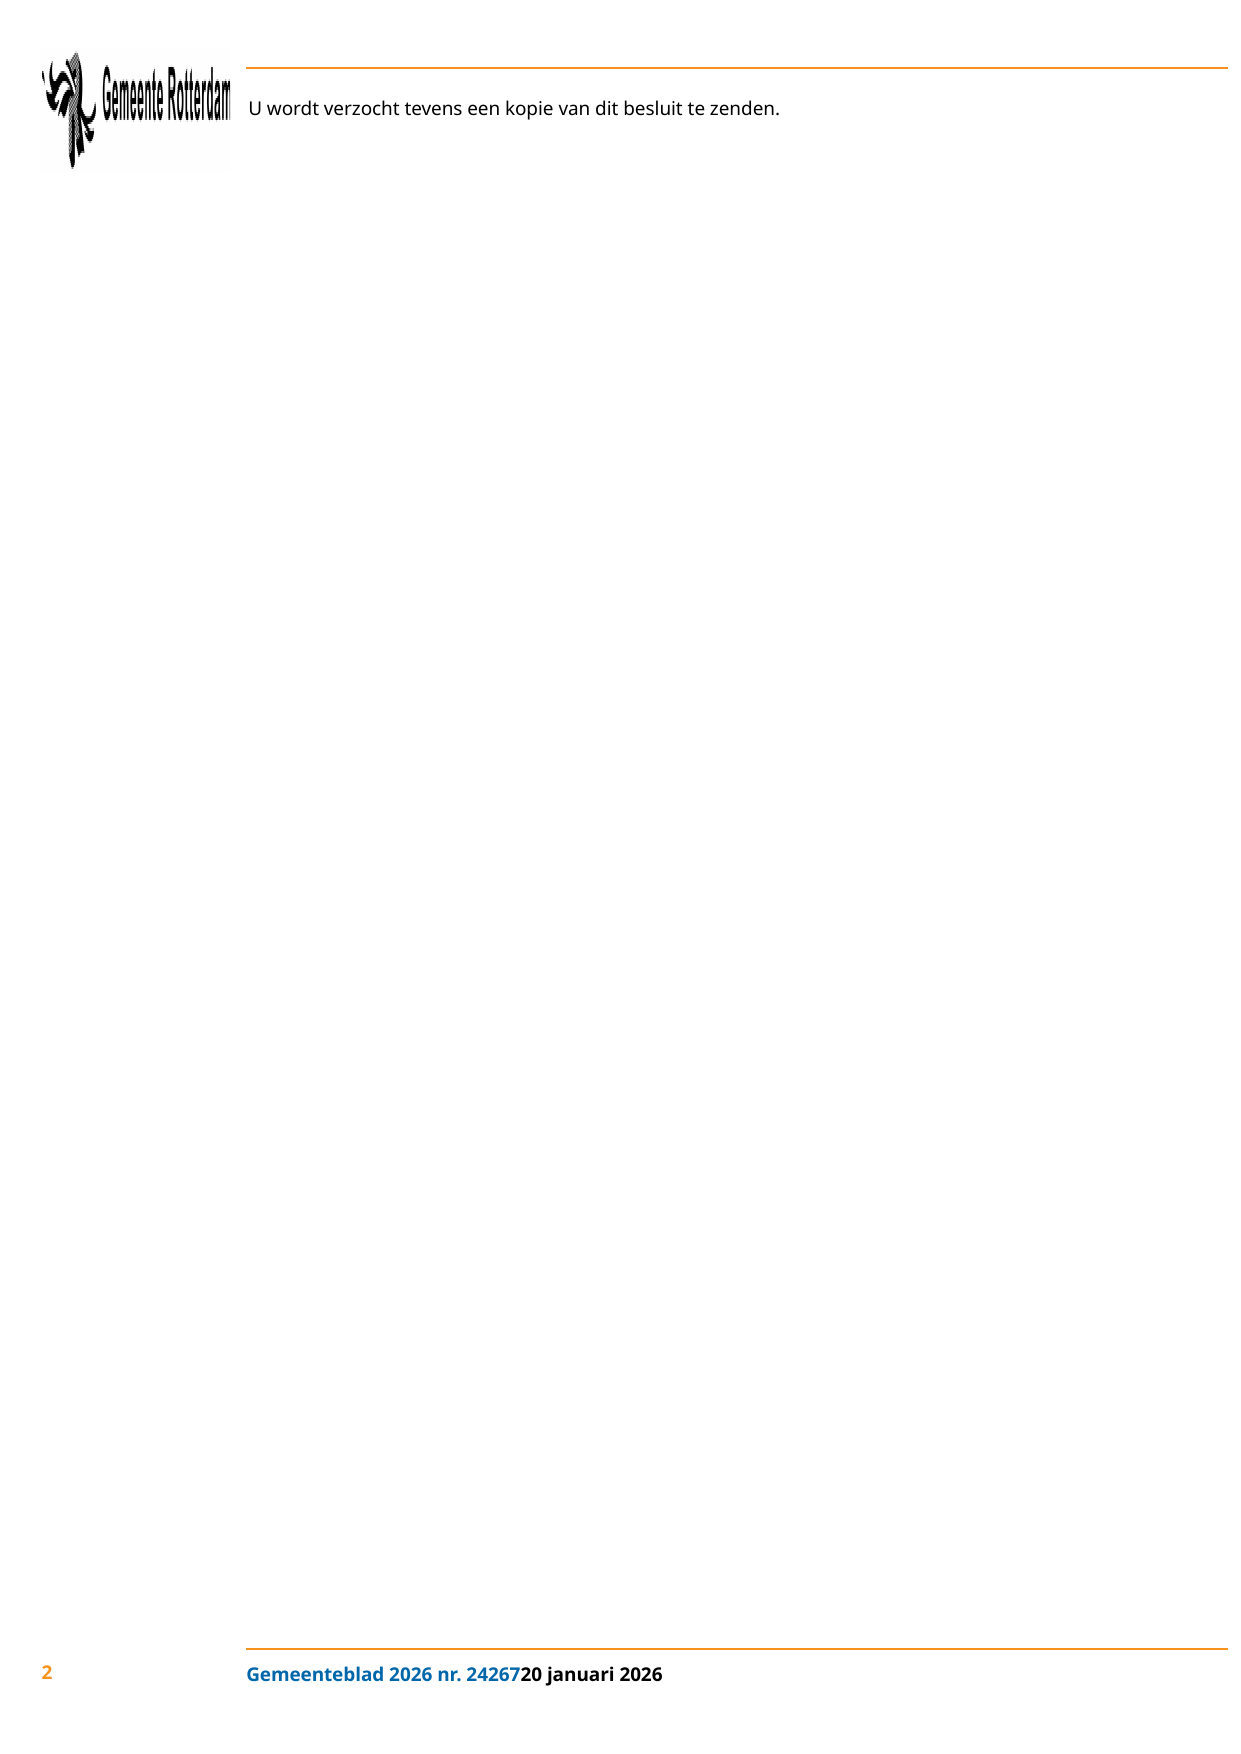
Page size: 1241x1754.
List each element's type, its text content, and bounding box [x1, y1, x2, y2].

picture [41, 47, 231, 172]
text U wordt verzocht tevens een kopie van dit besluit te zenden. [248, 95, 1152, 121]
